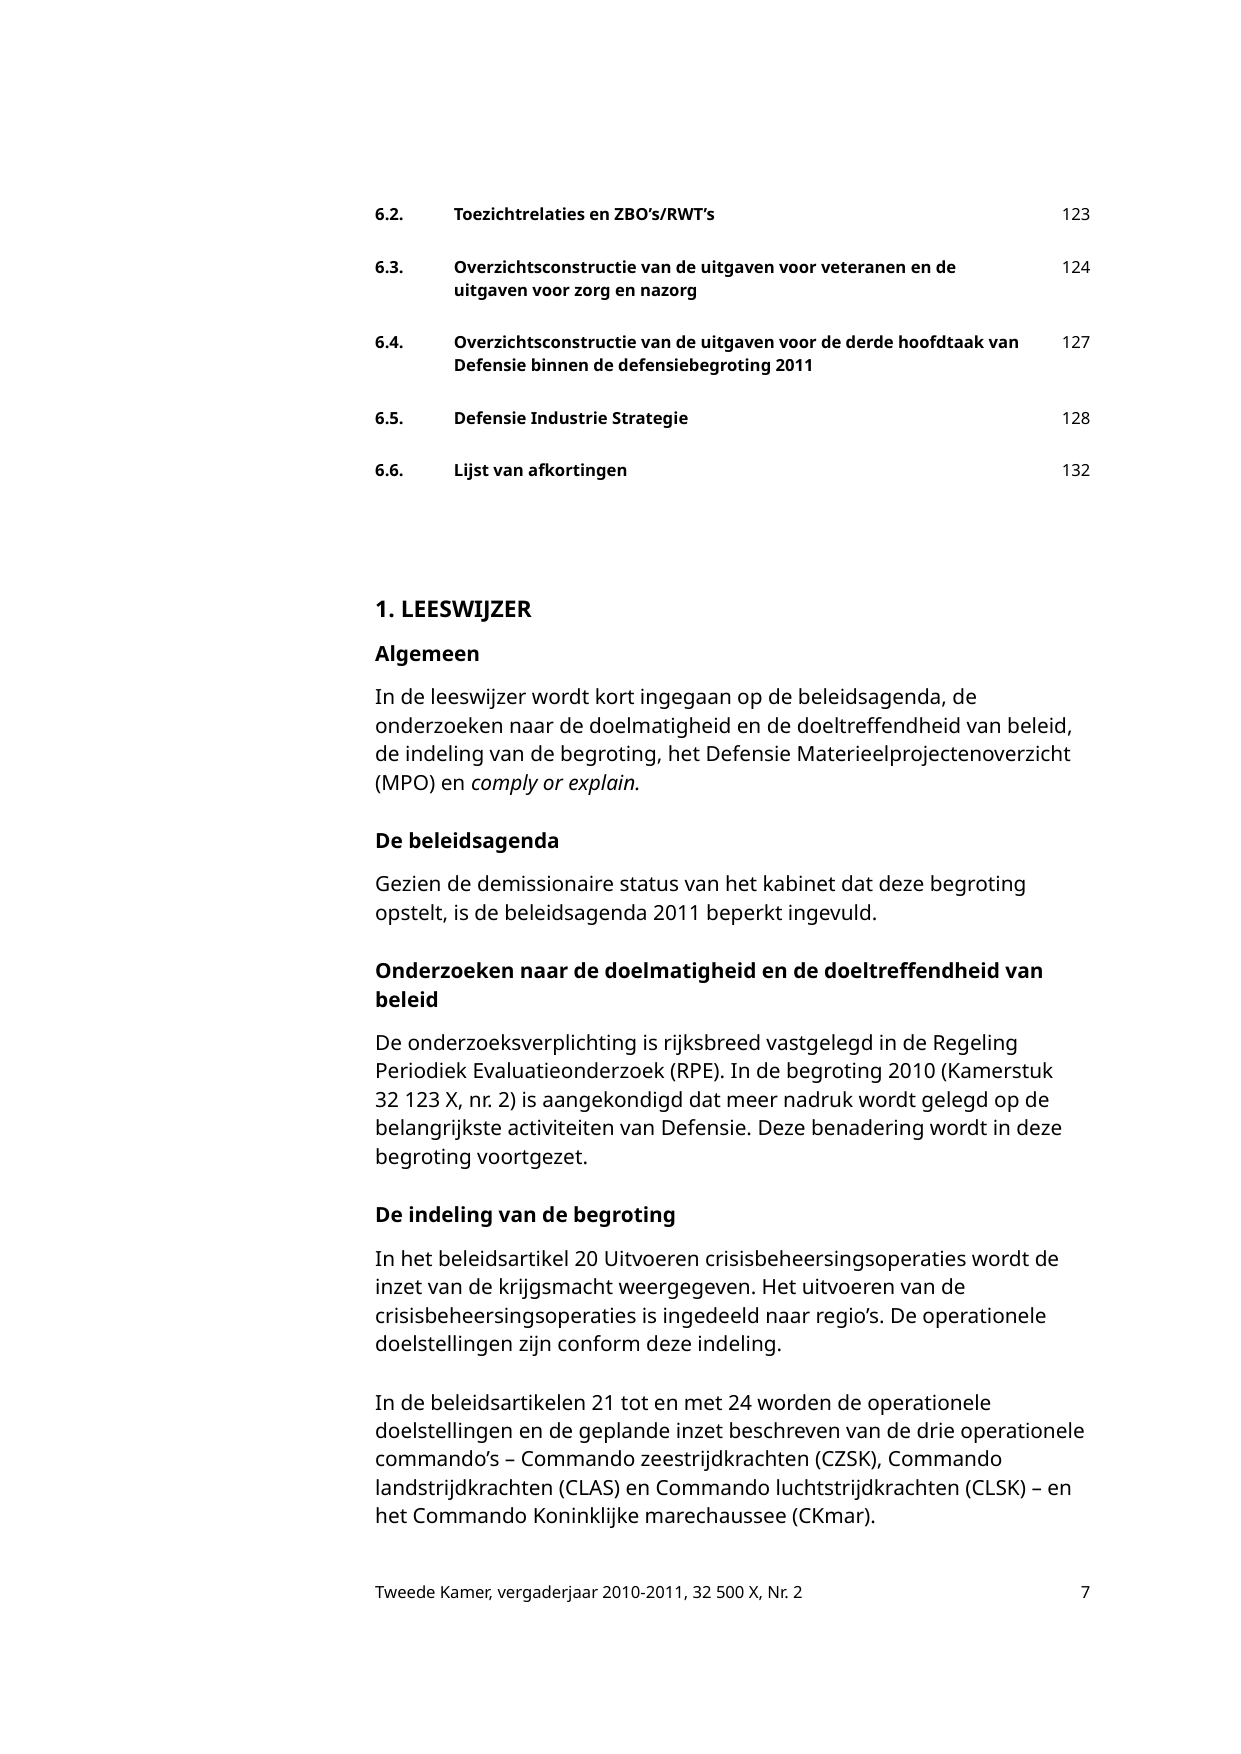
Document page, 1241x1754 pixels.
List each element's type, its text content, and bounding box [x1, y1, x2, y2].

table_cell Defensie Industrie Strategie [454, 406, 1026, 459]
table_cell 127 [1026, 331, 1090, 406]
subtitle 1. LEESWIJZER [375, 593, 1090, 624]
table_cell 6.3. [375, 255, 454, 331]
table_cell 123 [1026, 203, 1090, 255]
table_cell Toezichtrelaties en ZBO’s/RWT’s [454, 203, 1026, 255]
table_cell 6.5. [375, 406, 454, 459]
table_cell Overzichtsconstructie van de uitgaven voor veteranen en de uitgaven voor zorg en nazorg [454, 255, 1026, 331]
table_cell 124 [1026, 255, 1090, 331]
table_cell 128 [1026, 406, 1090, 459]
text In de beleidsartikelen 21 tot en met 24 worden de operationele doelstellingen en de geplande inzet beschreven van de drie operationele commando’s – Commando zeestrijdkrachten (CZSK), Commando landstrijdkrachten (CLAS) en Commando luchtstrijdkrachten (CLSK) – en het Commando Koninklijke marechaussee (CKmar). [375, 1388, 1090, 1530]
table_cell [454, 150, 1026, 203]
text De beleidsagenda [375, 826, 1090, 854]
table_cell 6.4. [375, 331, 454, 406]
table_cell 6.2. [375, 203, 454, 255]
table_cell 6.6. [375, 459, 454, 512]
table_cell [1026, 150, 1090, 203]
table_cell Lijst van afkortingen [454, 459, 1026, 512]
text De onderzoeksverplichting is rijksbreed vastgelegd in de Regeling Periodiek Evaluatieonderzoek (RPE). In de begroting 2010 (Kamerstuk 32 123 X, nr. 2) is aangekondigd dat meer nadruk wordt gelegd op de belangrijkste activiteiten van Defensie. Deze benadering wordt in deze begroting voortgezet. [375, 1028, 1090, 1170]
text Gezien de demissionaire status van het kabinet dat deze begroting opstelt, is de beleidsagenda 2011 beperkt ingevuld. [375, 869, 1090, 926]
text In de leeswijzer wordt kort ingegaan op de beleidsagenda, de onderzoeken naar de doelmatigheid en de doeltreffendheid van beleid, de indeling van de begroting, het Defensie Materieelprojectenoverzicht (MPO) en comply or explain. [375, 682, 1090, 796]
text Onderzoeken naar de doelmatigheid en de doeltreffendheid van beleid [375, 956, 1090, 1013]
text De indeling van de begroting [375, 1200, 1090, 1229]
text In het beleidsartikel 20 Uitvoeren crisisbeheersingsoperaties wordt de inzet van de krijgsmacht weergegeven. Het uitvoeren van de crisisbeheersingsoperaties is ingedeeld naar regio’s. De operationele doelstellingen zijn conform deze indeling. [375, 1244, 1090, 1358]
table_cell [375, 150, 454, 203]
table_cell 132 [1026, 459, 1090, 512]
text Algemeen [375, 639, 1090, 667]
table_cell Overzichtsconstructie van de uitgaven voor de derde hoofdtaak van Defensie binnen de defensiebegroting 2011 [454, 331, 1026, 406]
